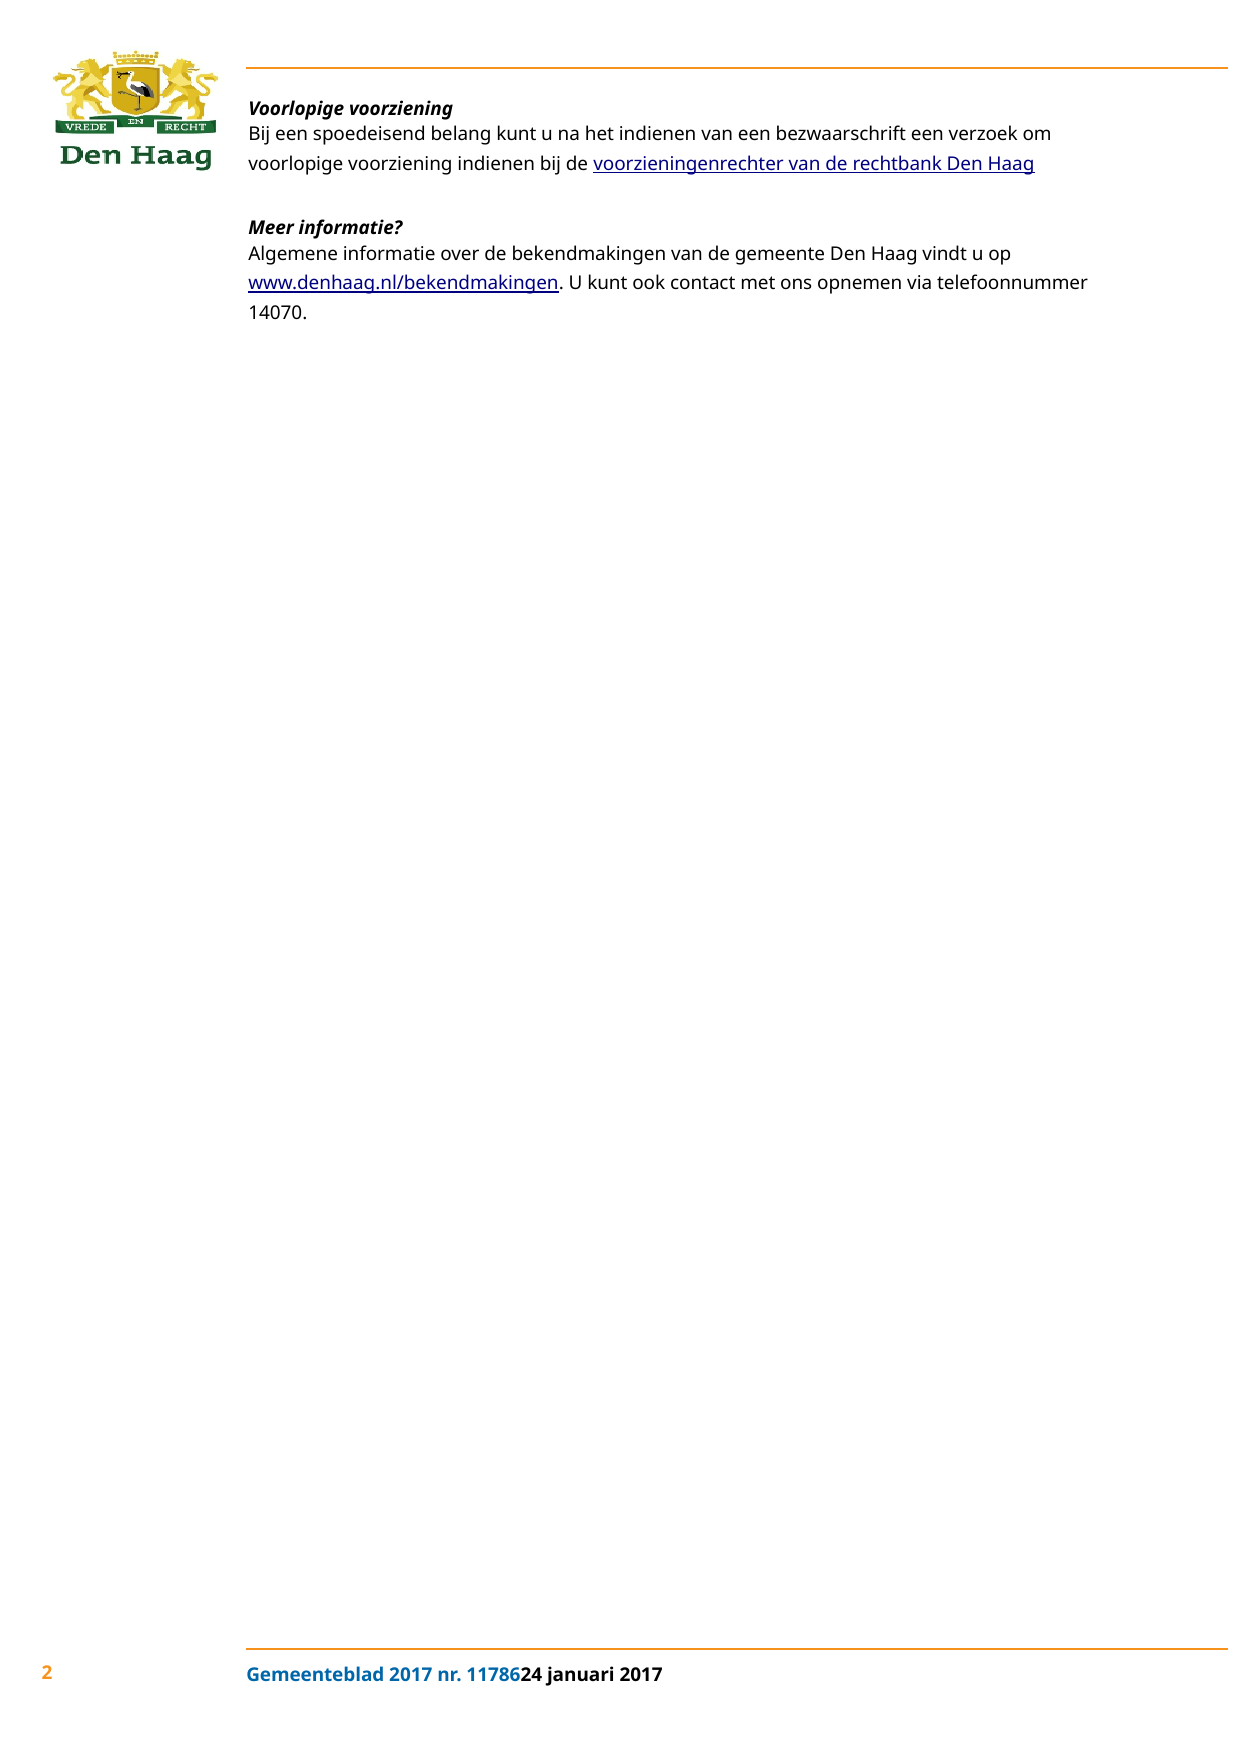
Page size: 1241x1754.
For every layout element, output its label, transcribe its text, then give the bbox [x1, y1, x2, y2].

text Algemene informatie over de bekendmakingen van de gemeente Den Haag vindt u op www.denhaag.nl/bekendmakingen. U kunt ook contact met ons opnemen via telefoonnummer 14070. [248, 240, 1152, 325]
picture [41, 47, 231, 172]
text Meer informatie? [248, 214, 1152, 240]
text Bij een spoedeisend belang kunt u na het indienen van een bezwaarschrift een verzoek om voorlopige voorziening indienen bij de voorzieningenrechter van de rechtbank Den Haag [248, 121, 1152, 176]
text Voorlopige voorziening [248, 95, 1152, 121]
